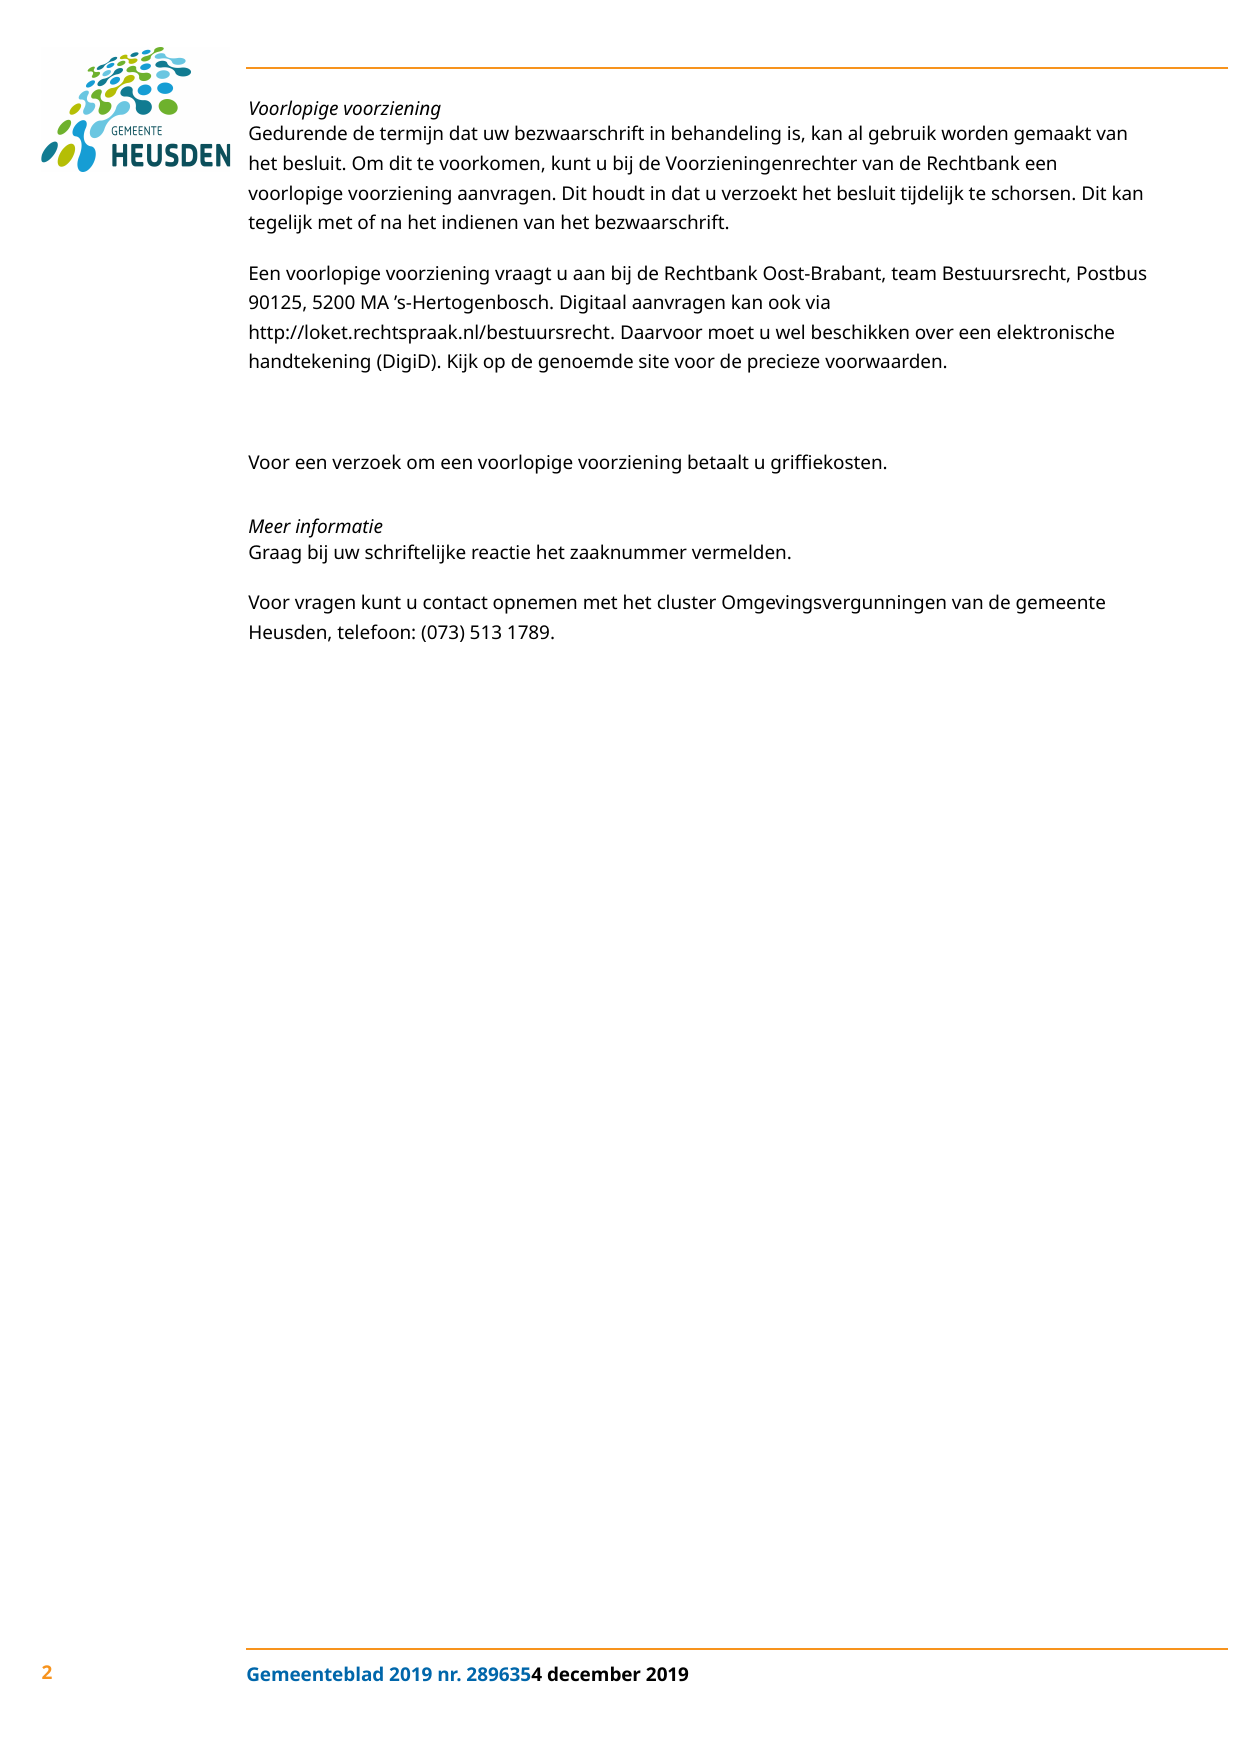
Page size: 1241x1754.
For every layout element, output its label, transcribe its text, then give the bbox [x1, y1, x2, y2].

text Voor een verzoek om een voorlopige voorziening betaalt u griffiekosten. [248, 449, 1152, 475]
text Graag bij uw schriftelijke reactie het zaaknummer vermelden. [248, 539, 1152, 565]
text Gedurende de termijn dat uw bezwaarschrift in behandeling is, kan al gebruik worden gemaakt van het besluit. Om dit te voorkomen, kunt u bij de Voorzieningenrechter van de Rechtbank een voorlopige voorziening aanvragen. Dit houdt in dat u verzoekt het besluit tijdelijk te schorsen. Dit kan tegelijk met of na het indienen van het bezwaarschrift. [248, 121, 1152, 235]
text Een voorlopige voorziening vraagt u aan bij de Rechtbank Oost-Brabant, team Bestuursrecht, Postbus 90125, 5200 MA ’s-Hertogenbosch. Digitaal aanvragen kan ook via http://loket.rechtspraak.nl/bestuursrecht. Daarvoor moet u wel beschikken over een elektronische handtekening (DigiD). Kijk op de genoemde site voor de precieze voorwaarden. [248, 260, 1152, 374]
picture [41, 47, 231, 172]
text Voorlopige voorziening [248, 95, 1152, 121]
text Meer informatie [248, 513, 1152, 539]
text Voor vragen kunt u contact opnemen met het cluster Omgevingsvergunningen van de gemeente Heusden, telefoon: (073) 513 1789. [248, 589, 1152, 645]
